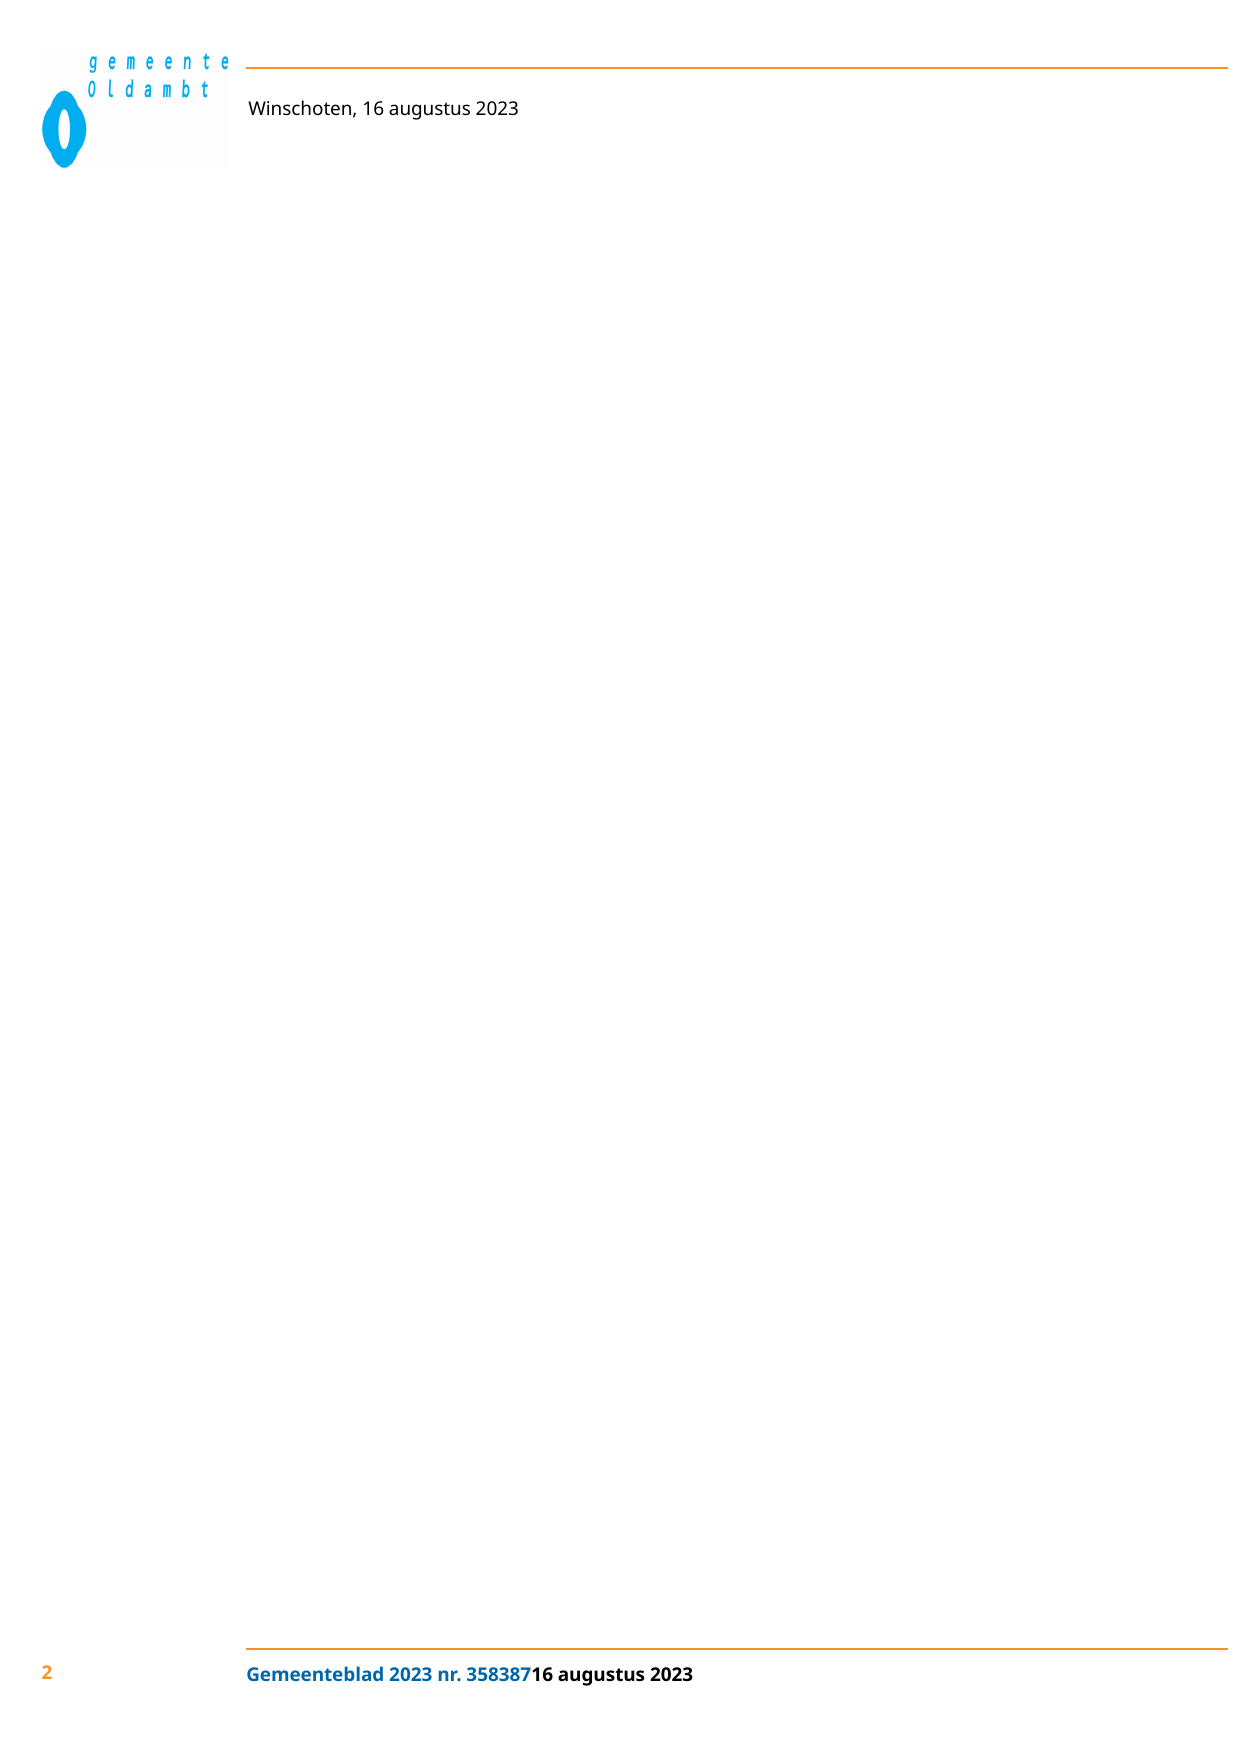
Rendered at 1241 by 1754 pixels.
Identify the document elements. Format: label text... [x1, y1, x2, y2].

text Winschoten, 16 augustus 2023 [248, 95, 1152, 121]
picture [41, 47, 231, 172]
